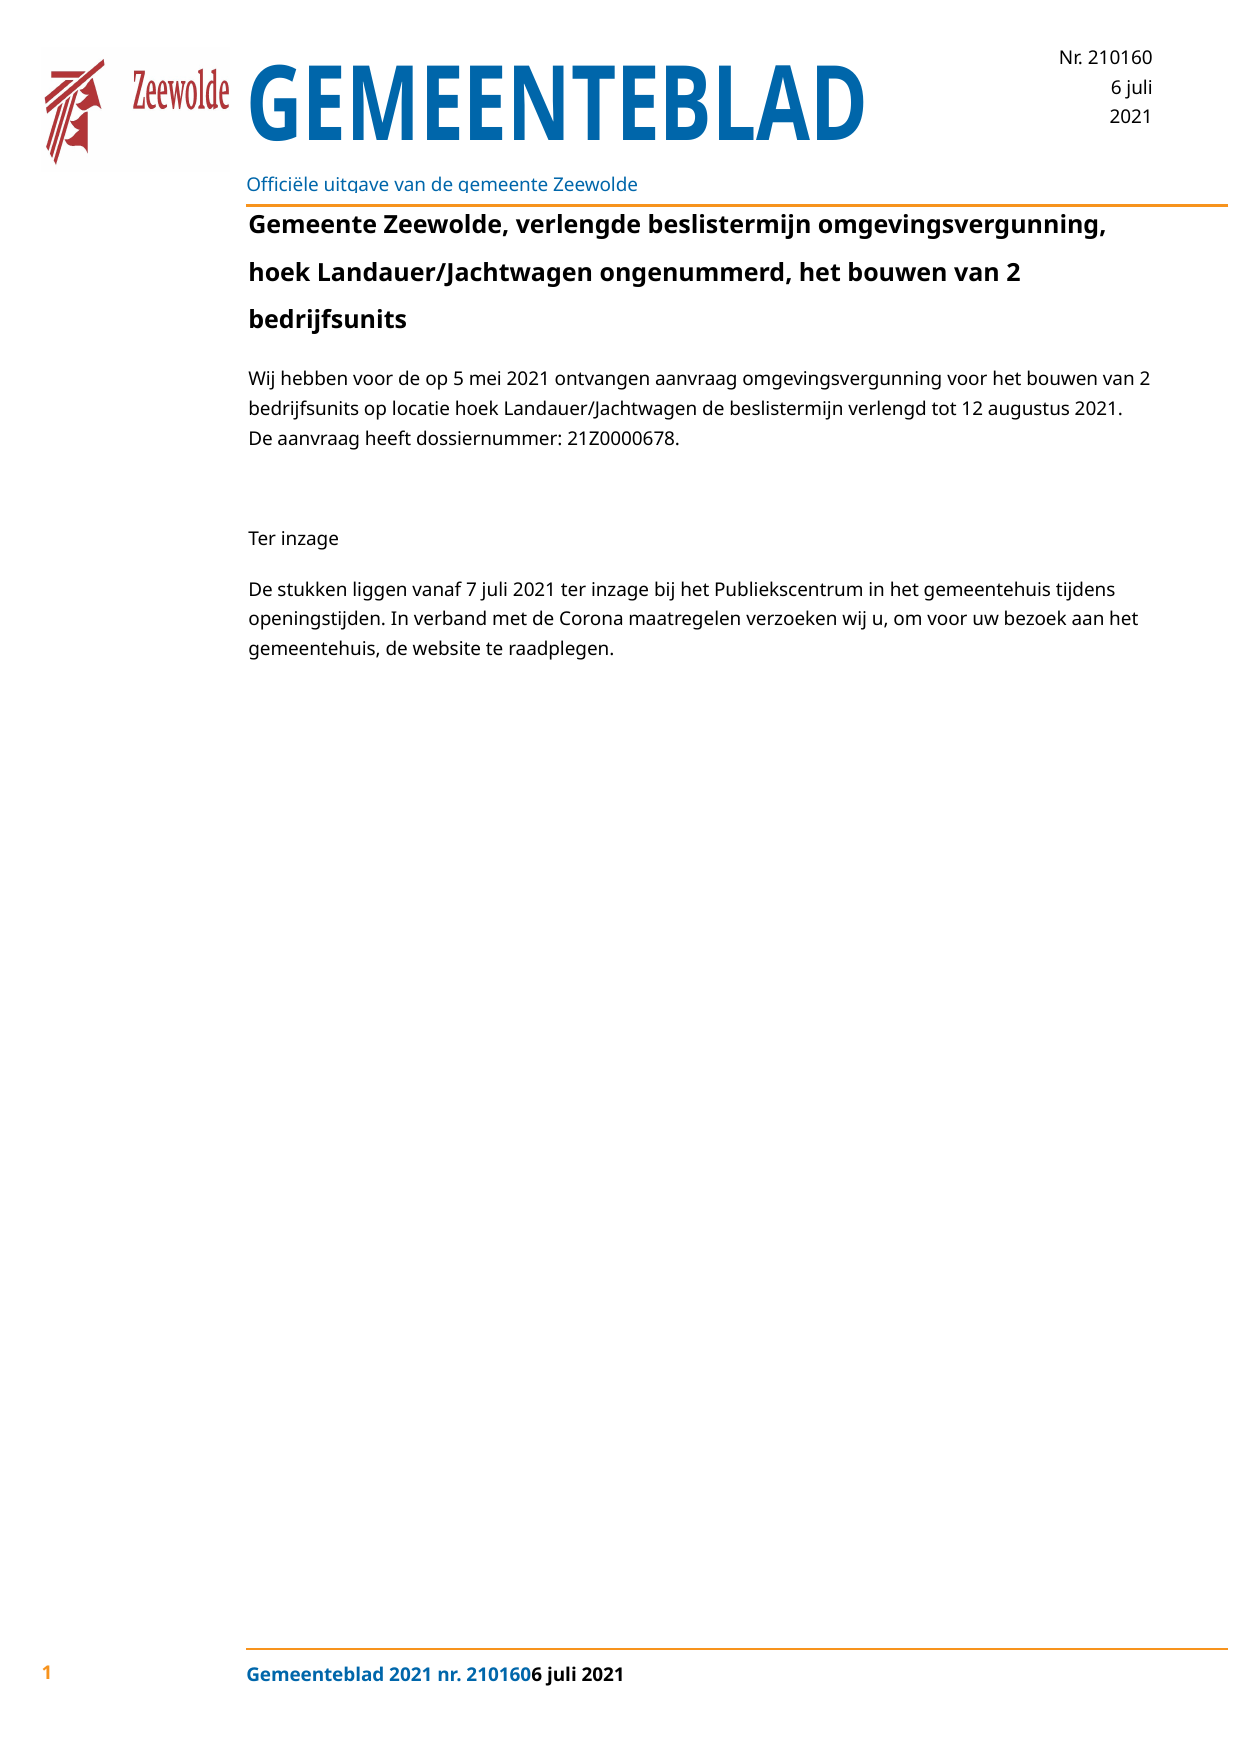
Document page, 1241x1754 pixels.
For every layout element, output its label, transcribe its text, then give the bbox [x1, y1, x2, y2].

text De stukken liggen vanaf 7 juli 2021 ter inzage bij het Publiekscentrum in het gemeentehuis tijdens openingstijden. In verband met de Corona maatregelen verzoeken wij u, om voor uw bezoek aan het gemeentehuis, de website te raadplegen. [248, 576, 1152, 661]
text Gemeente Zeewolde, verlengde beslistermijn omgevingsvergunning, hoek Landauer/Jachtwagen ongenummerd, het bouwen van 2 bedrijfsunits [248, 207, 1152, 336]
text Ter inzage [248, 526, 1152, 551]
picture [41, 47, 231, 172]
text Wij hebben voor de op 5 mei 2021 ontvangen aanvraag omgevingsvergunning voor het bouwen van 2 bedrijfsunits op locatie hoek Landauer/Jachtwagen de beslistermijn verlengd tot 12 augustus 2021. De aanvraag heeft dossiernummer: 21Z0000678. [248, 366, 1152, 450]
